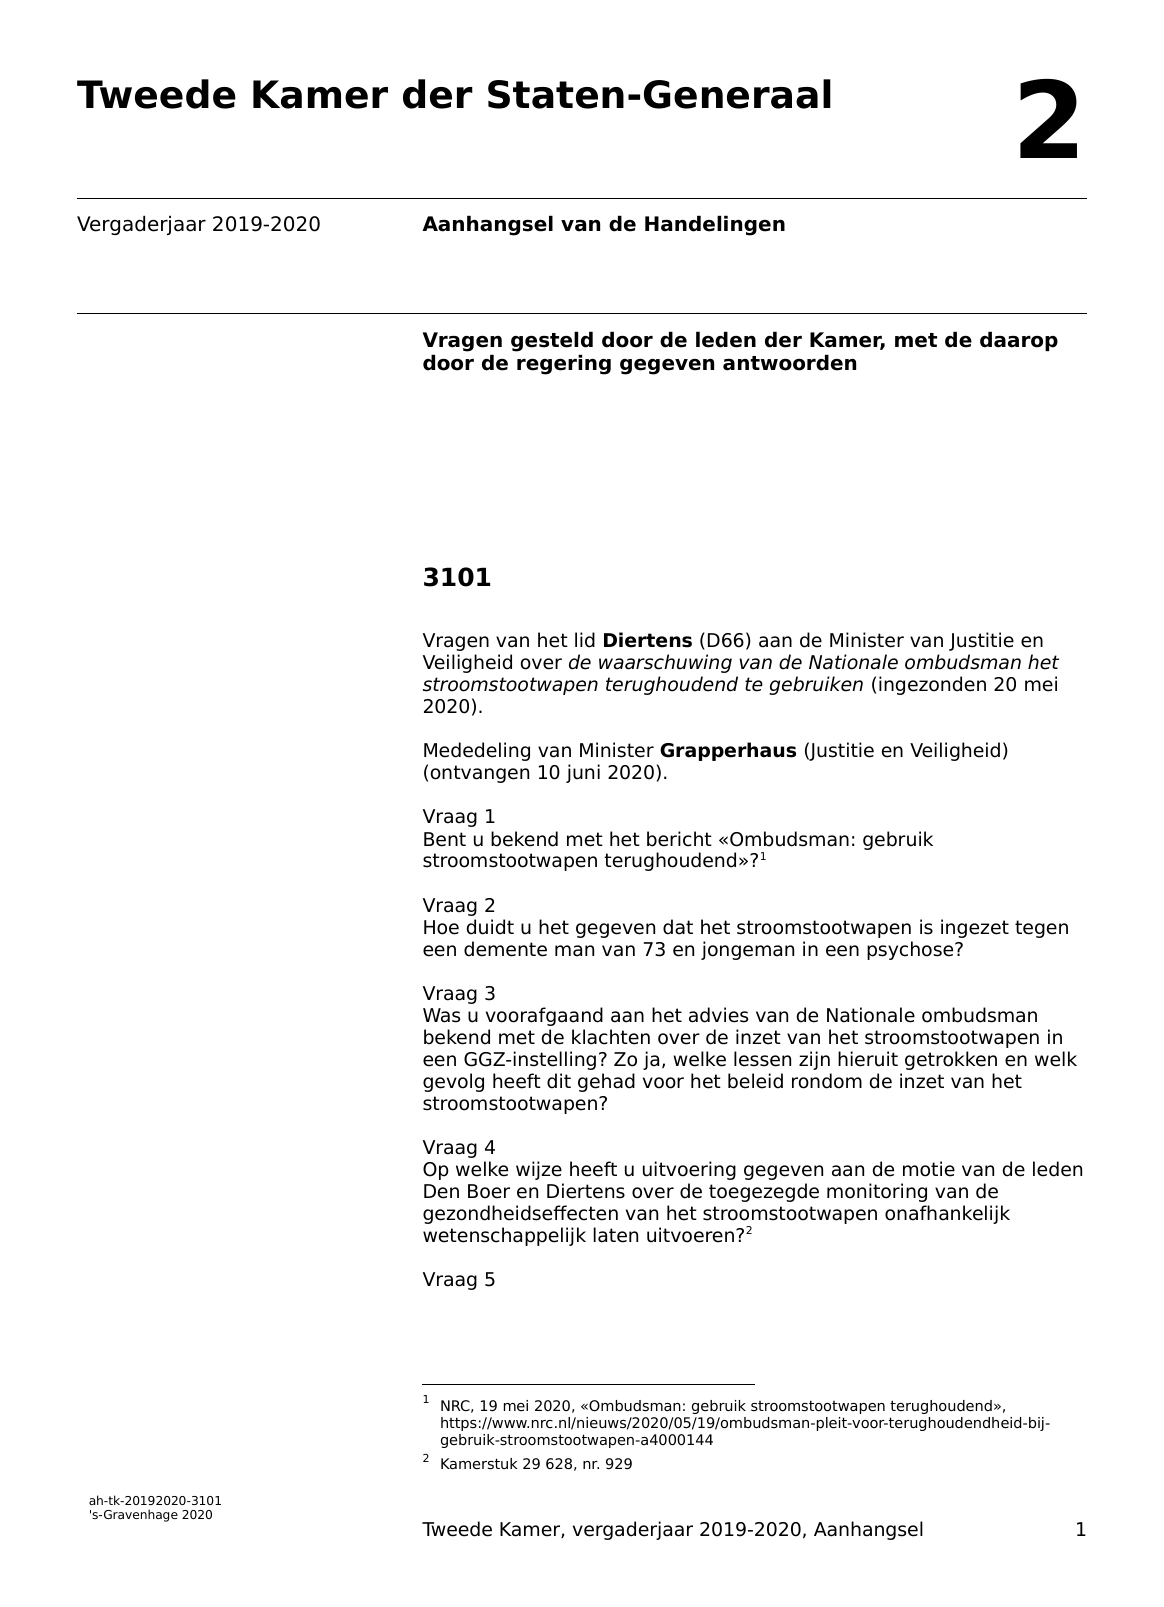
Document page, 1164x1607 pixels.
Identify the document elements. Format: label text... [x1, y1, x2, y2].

table_cell Vragen gesteld door de leden der Kamer, met de daarop door de regering gegeven antwoorden [422, 314, 1087, 375]
text ah-tk-20192020-3101 [88, 1494, 323, 1508]
text Vraag 1 [422, 806, 1087, 828]
text Bent u bekend met het bericht «Ombudsman: gebruik stroomstootwapen terughoudend»? [422, 828, 1087, 872]
table_header Tweede Kamer der Staten-Generaal [77, 59, 886, 198]
text Vraag 5 [422, 1269, 1087, 1291]
text 's-Gravenhage 2020 [88, 1508, 323, 1522]
text Vragen van het lid Diertens (D66) aan de Minister van Justitie en Veiligheid over de waarschuwing van de Nationale ombudsman het stroomstootwapen terughoudend te gebruiken (ingezonden 20 mei 2020). [422, 630, 1087, 718]
table_cell [77, 314, 422, 375]
table_cell Aanhangsel van de Handelingen [422, 199, 1087, 313]
text Mededeling van Minister Grapperhaus (Justitie en Veiligheid) (ontvangen 10 juni 2020). [422, 740, 1087, 784]
table_header 2 [886, 59, 1087, 198]
table_cell Vergaderjaar 2019-2020 [77, 199, 422, 313]
text Op welke wijze heeft u uitvoering gegeven aan de motie van de leden Den Boer en Diertens over de toegezegde monitoring van de gezondheidseffecten van het stroomstootwapen onafhankelijk wetenschappelijk laten uitvoeren? [422, 1159, 1087, 1247]
text Vraag 3 [422, 983, 1087, 1005]
text 3101 [422, 563, 1087, 592]
text Hoe duidt u het gegeven dat het stroomstootwapen is ingezet tegen een demente man van 73 en jongeman in een psychose? [422, 917, 1087, 961]
text NRC, 19 mei 2020, «Ombudsman: gebruik stroomstootwapen terughoudend», https://www.nrc.nl/nieuws/2020/05/19/ombudsman-pleit-voor-terughoudendheid-bij-gebruik-stroomstootwapen-a4000144 [422, 1393, 1087, 1449]
text Kamerstuk 29 628, nr. 929 [422, 1452, 1087, 1474]
text Vraag 2 [422, 894, 1087, 917]
text Was u voorafgaand aan het advies van de Nationale ombudsman bekend met de klachten over de inzet van het stroomstootwapen in een GGZ-instelling? Zo ja, welke lessen zijn hieruit getrokken en welk gevolg heeft dit gehad voor het beleid rondom de inzet van het stroomstootwapen? [422, 1005, 1087, 1114]
text Vraag 4 [422, 1137, 1087, 1159]
